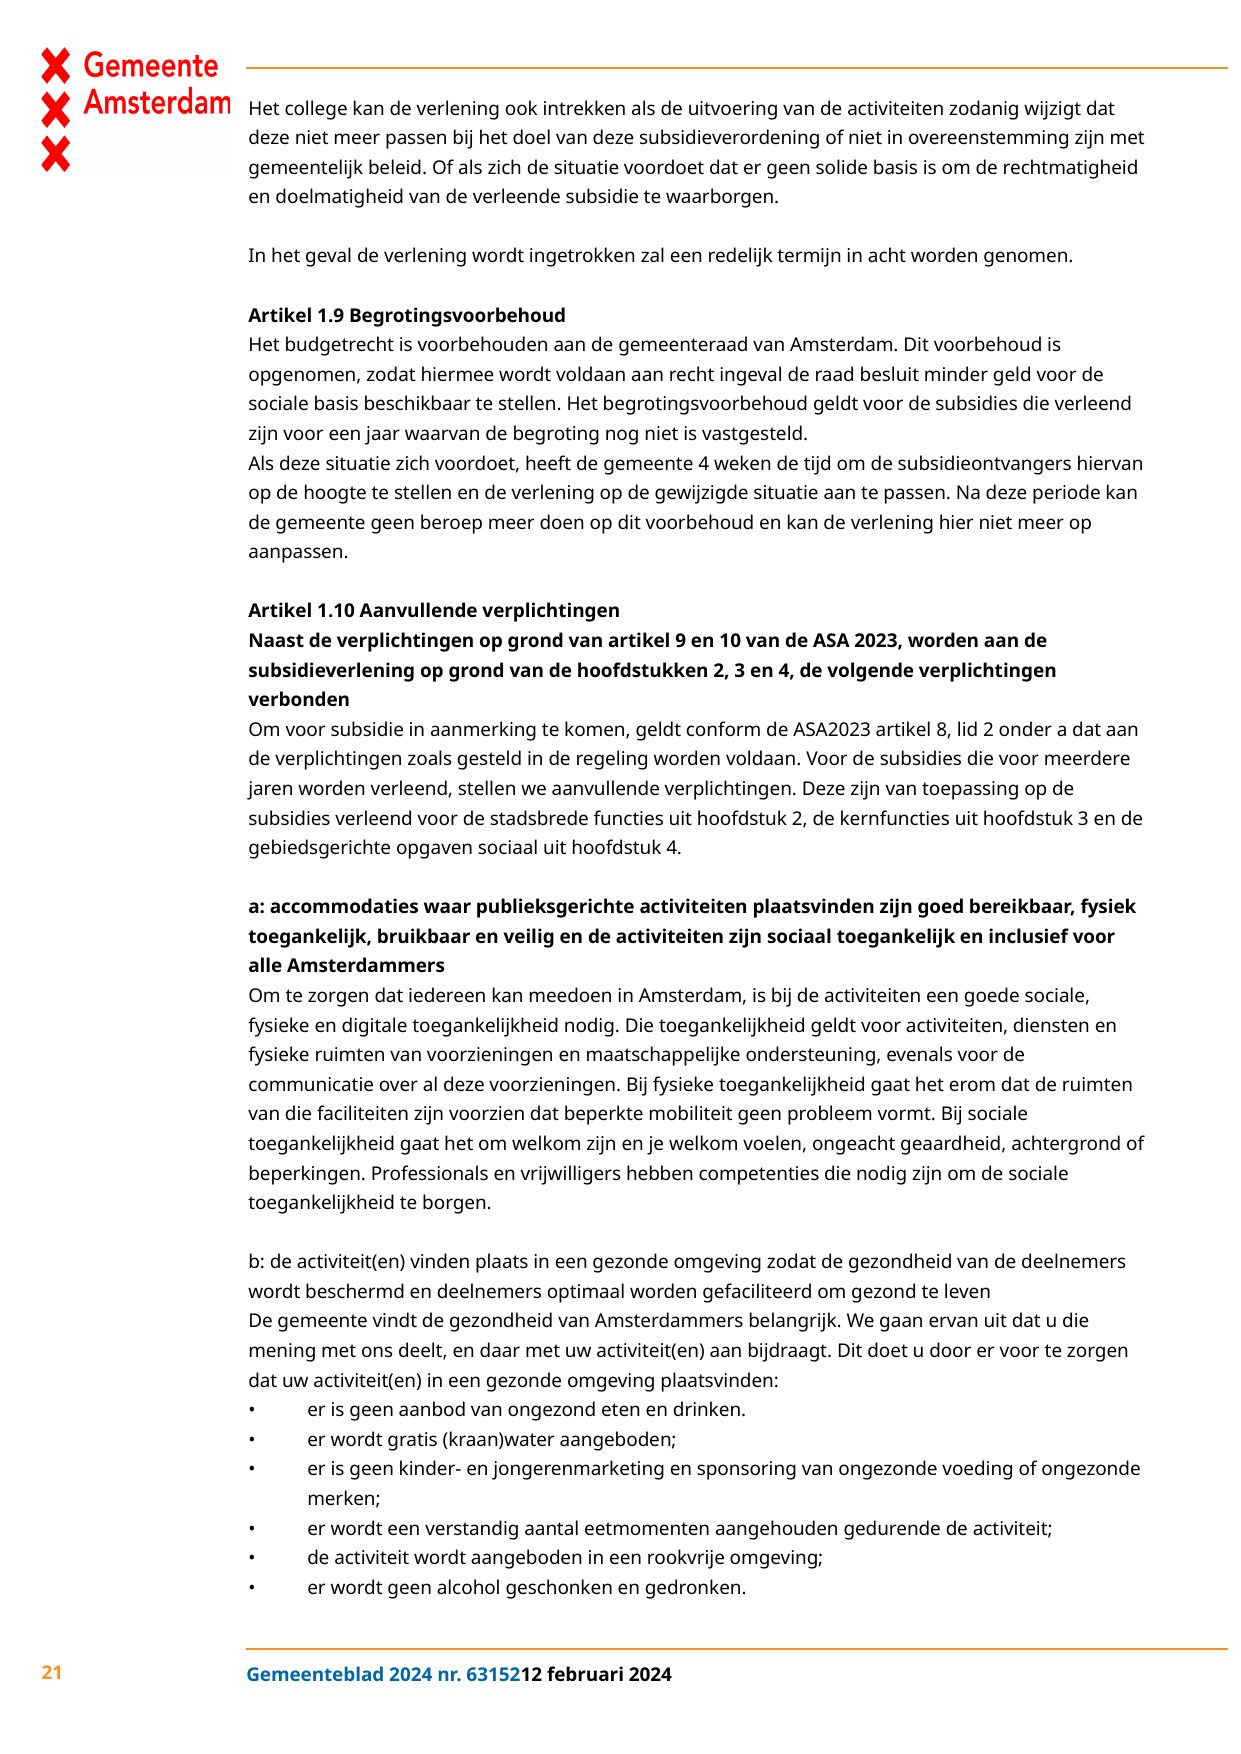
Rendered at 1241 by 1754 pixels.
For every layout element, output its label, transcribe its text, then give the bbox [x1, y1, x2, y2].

picture [41, 47, 231, 172]
list de activiteit wordt aangeboden in een rookvrije omgeving; [248, 1544, 1152, 1570]
text Naast de verplichtingen op grond van artikel 9 en 10 van de ASA 2023, worden aan de subsidieverlening op grond van de hoofdstukken 2, 3 en 4, de volgende verplichtingen verbonden [248, 627, 1152, 712]
text Artikel 1.9 Begrotingsvoorbehoud [248, 302, 1152, 328]
text In het geval de verlening wordt ingetrokken zal een redelijk termijn in acht worden genomen. [248, 243, 1152, 268]
text Als deze situatie zich voordoet, heeft de gemeente 4 weken de tijd om de subsidieontvangers hiervan op de hoogte te stellen en de verlening op de gewijzigde situatie aan te passen. Na deze periode kan de gemeente geen beroep meer doen op dit voorbehoud en kan de verlening hier niet meer op aanpassen. [248, 450, 1152, 564]
text Om te zorgen dat iedereen kan meedoen in Amsterdam, is bij de activiteiten een goede sociale, fysieke en digitale toegankelijkheid nodig. Die toegankelijkheid geldt voor activiteiten, diensten en fysieke ruimten van voorzieningen en maatschappelijke ondersteuning, evenals voor de communicatie over al deze voorzieningen. Bij fysieke toegankelijkheid gaat het erom dat de ruimten van die faciliteiten zijn voorzien dat beperkte mobiliteit geen probleem vormt. Bij sociale toegankelijkheid gaat het om welkom zijn en je welkom voelen, ongeacht geaardheid, achtergrond of beperkingen. Professionals en vrijwilligers hebben competenties die nodig zijn om de sociale toegankelijkheid te borgen. [248, 982, 1152, 1215]
list er wordt gratis (kraan)water aangeboden; [248, 1426, 1152, 1452]
list er wordt een verstandig aantal eetmomenten aangehouden gedurende de activiteit; [248, 1515, 1152, 1541]
text b: de activiteit(en) vinden plaats in een gezonde omgeving zodat de gezondheid van de deelnemers wordt beschermd en deelnemers optimaal worden gefaciliteerd om gezond te leven [248, 1248, 1152, 1304]
text Het college kan de verlening ook intrekken als de uitvoering van de activiteiten zodanig wijzigt dat deze niet meer passen bij het doel van deze subsidieverordening of niet in overeenstemming zijn met gemeentelijk beleid. Of als zich de situatie voordoet dat er geen solide basis is om de rechtmatigheid en doelmatigheid van de verleende subsidie te waarborgen. [248, 95, 1152, 209]
text Artikel 1.10 Aanvullende verplichtingen [248, 598, 1152, 623]
list er is geen kinder- en jongerenmarketing en sponsoring van ongezonde voeding of ongezonde merken; [248, 1456, 1152, 1511]
list er is geen aanbod van ongezond eten en drinken. [248, 1396, 1152, 1422]
text Om voor subsidie in aanmerking te komen, geldt conform de ASA2023 artikel 8, lid 2 onder a dat aan de verplichtingen zoals gesteld in de regeling worden voldaan. Voor de subsidies die voor meerdere jaren worden verleend, stellen we aanvullende verplichtingen. Deze zijn van toepassing op de subsidies verleend voor de stadsbrede functies uit hoofdstuk 2, de kernfuncties uit hoofdstuk 3 en de gebiedsgerichte opgaven sociaal uit hoofdstuk 4. [248, 716, 1152, 860]
text De gemeente vindt de gezondheid van Amsterdammers belangrijk. We gaan ervan uit dat u die mening met ons deelt, en daar met uw activiteit(en) aan bijdraagt. Dit doet u door er voor te zorgen dat uw activiteit(en) in een gezonde omgeving plaatsvinden: [248, 1308, 1152, 1393]
text a: accommodaties waar publieksgerichte activiteiten plaatsvinden zijn goed bereikbaar, fysiek toegankelijk, bruikbaar en veilig en de activiteiten zijn sociaal toegankelijk en inclusief voor alle Amsterdammers [248, 893, 1152, 978]
text Het budgetrecht is voorbehouden aan de gemeenteraad van Amsterdam. Dit voorbehoud is opgenomen, zodat hiermee wordt voldaan aan recht ingeval de raad besluit minder geld voor de sociale basis beschikbaar te stellen. Het begrotingsvoorbehoud geldt voor de subsidies die verleend zijn voor een jaar waarvan de begroting nog niet is vastgesteld. [248, 331, 1152, 446]
list er wordt geen alcohol geschonken en gedronken. [248, 1574, 1152, 1600]
